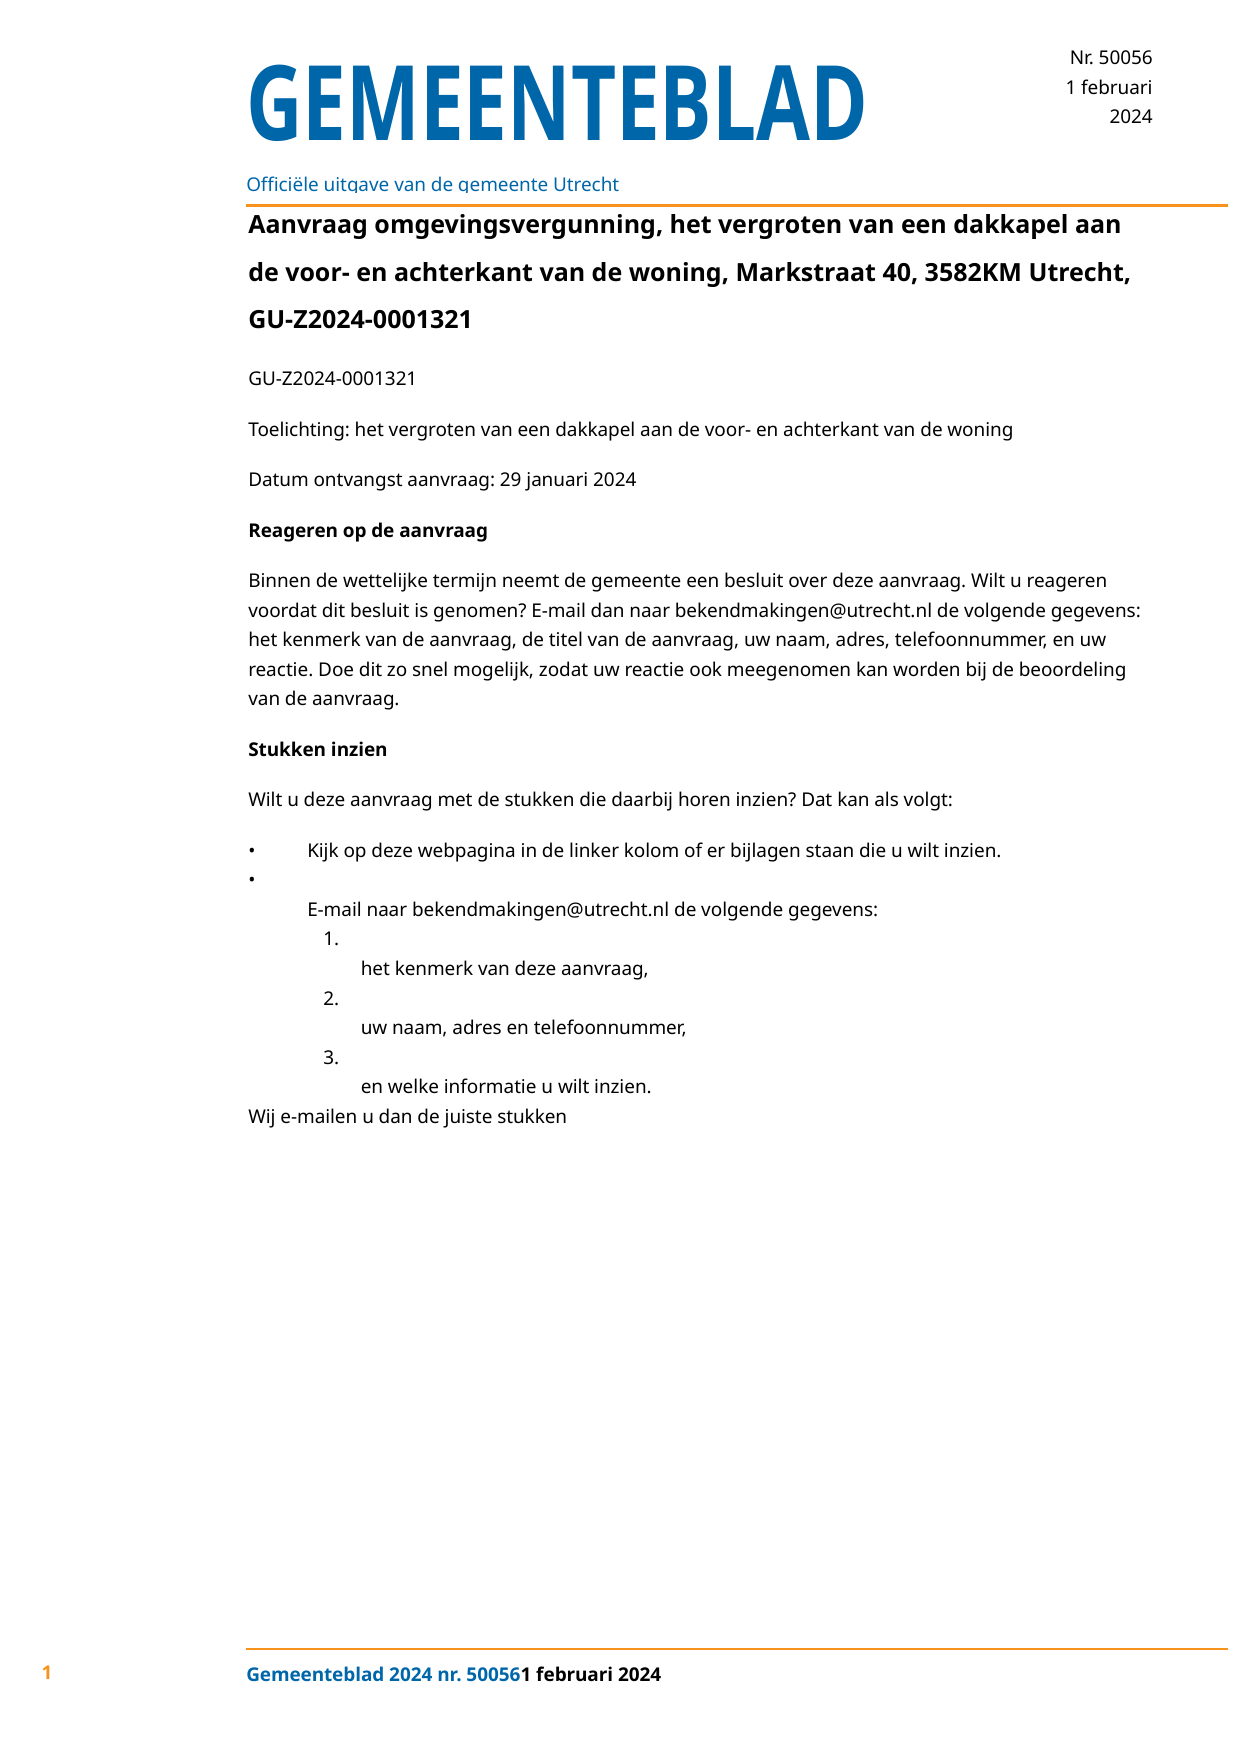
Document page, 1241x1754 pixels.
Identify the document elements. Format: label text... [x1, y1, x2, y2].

text Aanvraag omgevingsvergunning, het vergroten van een dakkapel aan de voor- en achterkant van de woning, Markstraat 40, 3582KM Utrecht, GU-Z2024-0001321 [248, 207, 1152, 336]
list uw naam, adres en telefoonnummer, [323, 1014, 1152, 1040]
text Stukken inzien [248, 736, 1152, 762]
list Kijk op deze webpagina in de linker kolom of er bijlagen staan die u wilt inzien. [248, 837, 1152, 862]
list en welke informatie u wilt inzien. [323, 1073, 1152, 1099]
text Datum ontvangst aanvraag: 29 januari 2024 [248, 466, 1152, 492]
text Wilt u deze aanvraag met de stukken die daarbij horen inzien? Dat kan als volgt: [248, 786, 1152, 812]
text Binnen de wettelijke termijn neemt de gemeente een besluit over deze aanvraag. Wilt u reageren voordat dit besluit is genomen? E-mail dan naar bekendmakingen@utrecht.nl de volgende gegevens: het kenmerk van de aanvraag, de titel van de aanvraag, uw naam, adres, telefoonnummer, en uw reactie. Doe dit zo snel mogelijk, zodat uw reactie ook meegenomen kan worden bij de beoordeling van de aanvraag. [248, 567, 1152, 711]
text Toelichting: het vergroten van een dakkapel aan de voor- en achterkant van de woning [248, 416, 1152, 442]
text GU-Z2024-0001321 [248, 366, 1152, 391]
list E-mail naar bekendmakingen@utrecht.nl de volgende gegevens: [248, 896, 1152, 922]
picture [41, 47, 231, 172]
text Wij e-mailen u dan de juiste stukken [248, 1103, 1152, 1129]
text Reageren op de aanvraag [248, 517, 1152, 542]
list het kenmerk van deze aanvraag, [323, 955, 1152, 981]
